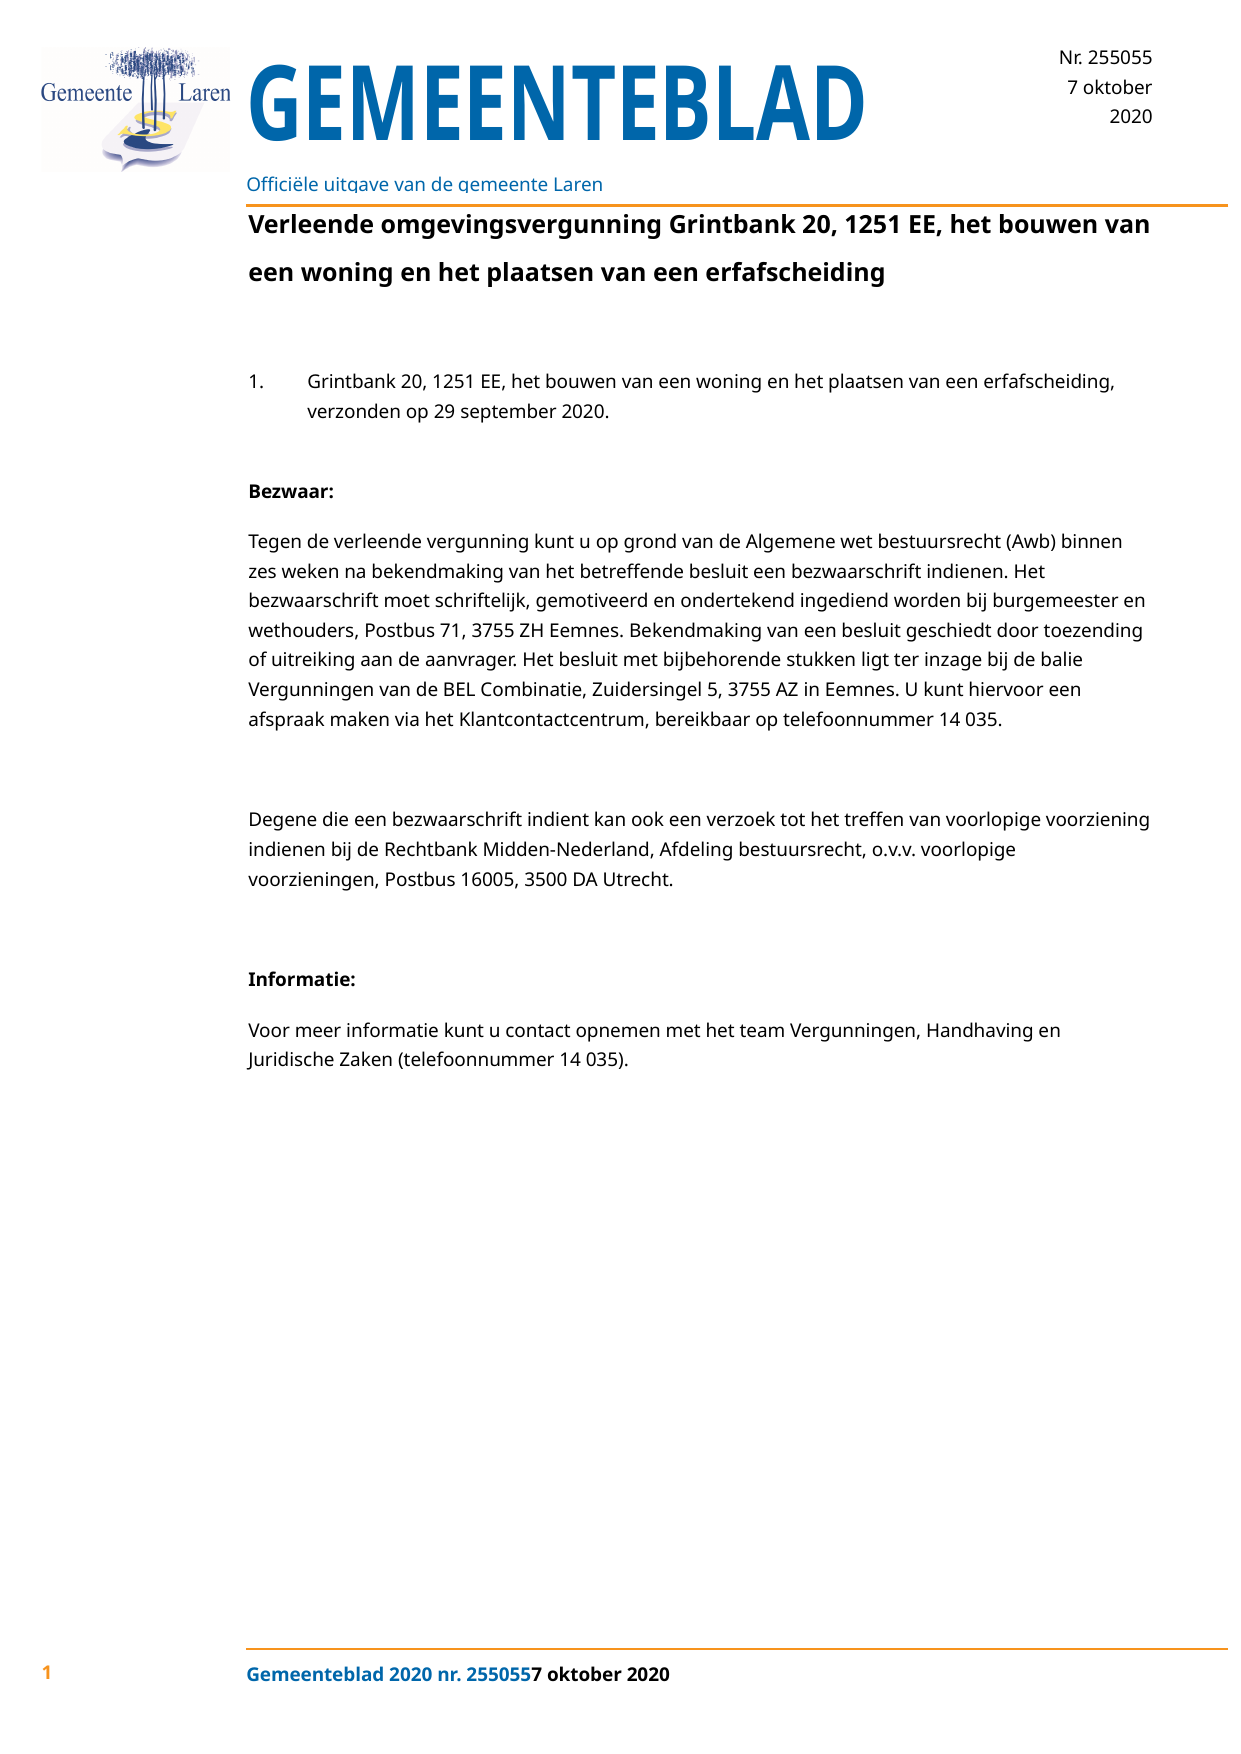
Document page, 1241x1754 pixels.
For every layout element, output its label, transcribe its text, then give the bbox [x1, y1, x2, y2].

text Degene die een bezwaarschrift indient kan ook een verzoek tot het treffen van voorlopige voorziening indienen bij de Rechtbank Midden-Nederland, Afdeling bestuursrecht, o.v.v. voorlopige voorzieningen, Postbus 16005, 3500 DA Utrecht. [248, 807, 1152, 892]
text Informatie: [248, 967, 1152, 992]
list Grintbank 20, 1251 EE, het bouwen van een woning en het plaatsen van een erfafscheiding, verzonden op 29 september 2020. [248, 368, 1152, 424]
text Verleende omgevingsvergunning Grintbank 20, 1251 EE, het bouwen van een woning en het plaatsen van een erfafscheiding [248, 207, 1152, 288]
text Tegen de verleende vergunning kunt u op grond van de Algemene wet bestuursrecht (Awb) binnen zes weken na bekendmaking van het betreffende besluit een bezwaarschrift indienen. Het bezwaarschrift moet schriftelijk, gemotiveerd en ondertekend ingediend worden bij burgemeester en wethouders, Postbus 71, 3755 ZH Eemnes. Bekendmaking van een besluit geschiedt door toezending of uitreiking aan de aanvrager. Het besluit met bijbehorende stukken ligt ter inzage bij de balie Vergunningen van de BEL Combinatie, Zuidersingel 5, 3755 AZ in Eemnes. U kunt hiervoor een afspraak maken via het Klantcontactcentrum, bereikbaar op telefoonnummer 14 035. [248, 528, 1152, 732]
text Voor meer informatie kunt u contact opnemen met het team Vergunningen, Handhaving en Juridische Zaken (telefoonnummer 14 035). [248, 1017, 1152, 1072]
picture [41, 47, 231, 172]
text Bezwaar: [248, 478, 1152, 504]
